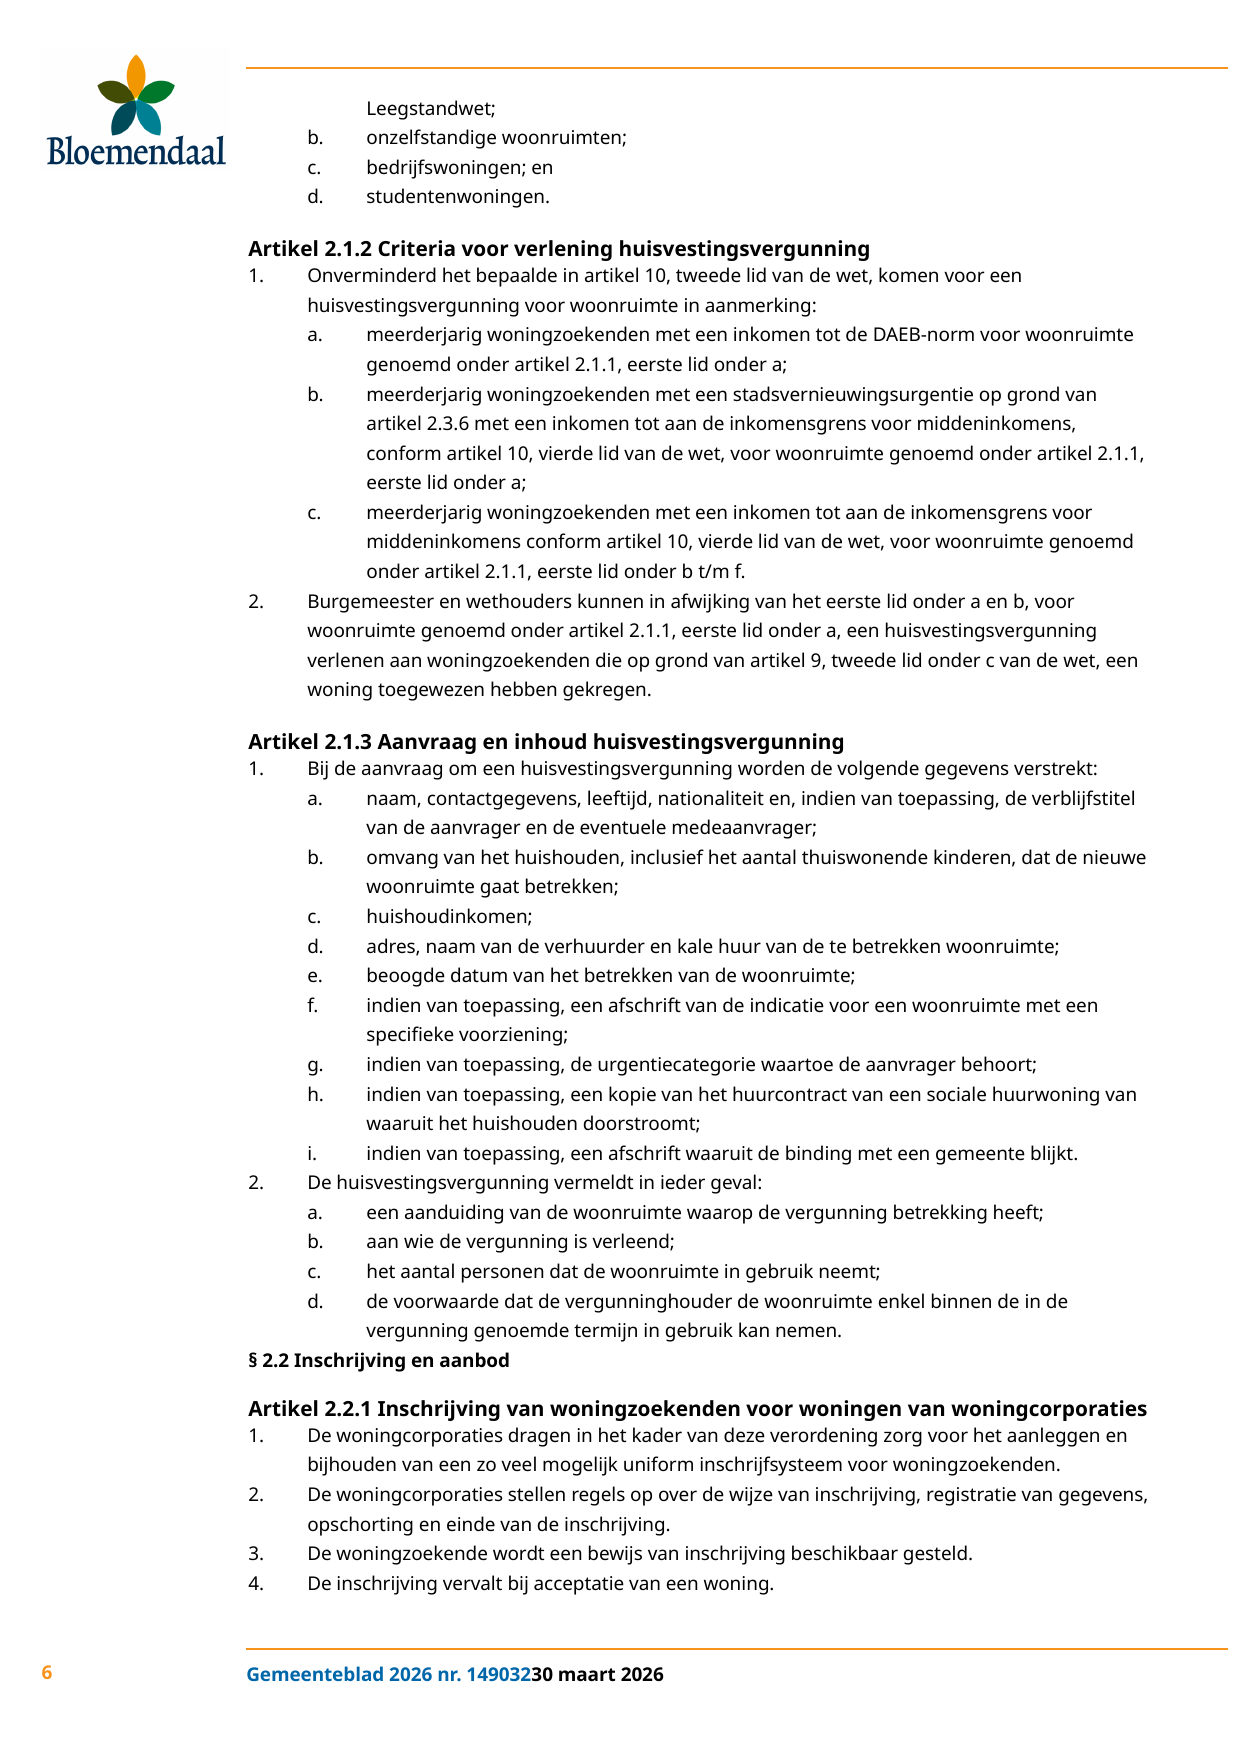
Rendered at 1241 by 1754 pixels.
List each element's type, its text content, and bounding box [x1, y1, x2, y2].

text § 2.2 Inschrijving en aanbod [248, 1347, 1152, 1373]
picture [41, 47, 231, 172]
list omvang van het huishouden, inclusief het aantal thuiswonende kinderen, dat de nieuwe woonruimte gaat betrekken; [307, 844, 1152, 899]
list indien van toepassing, de urgentiecategorie waartoe de aanvrager behoort; [307, 1051, 1152, 1077]
list meerderjarig woningzoekenden met een inkomen tot aan de inkomensgrens voor middeninkomens conform artikel 10, vierde lid van de wet, voor woonruimte genoemd onder artikel 2.1.1, eerste lid onder b t/m f. [307, 499, 1152, 584]
list de voorwaarde dat de vergunninghouder de woonruimte enkel binnen de in de vergunning genoemde termijn in gebruik kan nemen. [307, 1288, 1152, 1343]
list De huisvestingsvergunning vermeldt in ieder geval: [248, 1169, 1152, 1195]
list beoogde datum van het betrekken van de woonruimte; [307, 962, 1152, 988]
list De woningcorporaties dragen in het kader van deze verordening zorg voor het aanleggen en bijhouden van een zo veel mogelijk uniform inschrijfsysteem voor woningzoekenden. [248, 1422, 1152, 1477]
list Leegstandwet; [307, 95, 1152, 121]
list een aanduiding van de woonruimte waarop de vergunning betrekking heeft; [307, 1199, 1152, 1225]
list Bij de aanvraag om een huisvestingsvergunning worden de volgende gegevens verstrekt: [248, 755, 1152, 781]
list indien van toepassing, een afschrift van de indicatie voor een woonruimte met een specifieke voorziening; [307, 992, 1152, 1047]
list meerderjarig woningzoekenden met een stadsvernieuwingsurgentie op grond van artikel 2.3.6 met een inkomen tot aan de inkomensgrens voor middeninkomens, conform artikel 10, vierde lid van de wet, voor woonruimte genoemd onder artikel 2.1.1, eerste lid onder a; [307, 381, 1152, 495]
list indien van toepassing, een kopie van het huurcontract van een sociale huurwoning van waaruit het huishouden doorstroomt; [307, 1081, 1152, 1136]
text Artikel 2.1.2 Criteria voor verlening huisvestingsvergunning [248, 234, 1152, 262]
text Artikel 2.1.3 Aanvraag en inhoud huisvestingsvergunning [248, 727, 1152, 755]
list Onverminderd het bepaalde in artikel 10, tweede lid van de wet, komen voor een huisvestingsvergunning voor woonruimte in aanmerking: [248, 262, 1152, 318]
list studentenwoningen. [307, 183, 1152, 209]
list meerderjarig woningzoekenden met een inkomen tot de DAEB-norm voor woonruimte genoemd onder artikel 2.1.1, eerste lid onder a; [307, 322, 1152, 377]
list huishoudinkomen; [307, 903, 1152, 929]
list onzelfstandige woonruimten; [307, 124, 1152, 150]
list adres, naam van de verhuurder en kale huur van de te betrekken woonruimte; [307, 933, 1152, 959]
list naam, contactgegevens, leeftijd, nationaliteit en, indien van toepassing, de verblijfstitel van de aanvrager en de eventuele medeaanvrager; [307, 785, 1152, 840]
text Artikel 2.2.1 Inschrijving van woningzoekenden voor woningen van woningcorporaties [248, 1394, 1152, 1422]
list het aantal personen dat de woonruimte in gebruik neemt; [307, 1258, 1152, 1284]
list De woningcorporaties stellen regels op over de wijze van inschrijving, registratie van gegevens, opschorting en einde van de inschrijving. [248, 1481, 1152, 1537]
list De inschrijving vervalt bij acceptatie van een woning. [248, 1570, 1152, 1596]
list De woningzoekende wordt een bewijs van inschrijving beschikbaar gesteld. [248, 1540, 1152, 1566]
list indien van toepassing, een afschrift waaruit de binding met een gemeente blijkt. [307, 1140, 1152, 1166]
list bedrijfswoningen; en [307, 154, 1152, 180]
list Burgemeester en wethouders kunnen in afwijking van het eerste lid onder a en b, voor woonruimte genoemd onder artikel 2.1.1, eerste lid onder a, een huisvestingsvergunning verlenen aan woningzoekenden die op grond van artikel 9, tweede lid onder c van de wet, een woning toegewezen hebben gekregen. [248, 588, 1152, 702]
list aan wie de vergunning is verleend; [307, 1229, 1152, 1254]
